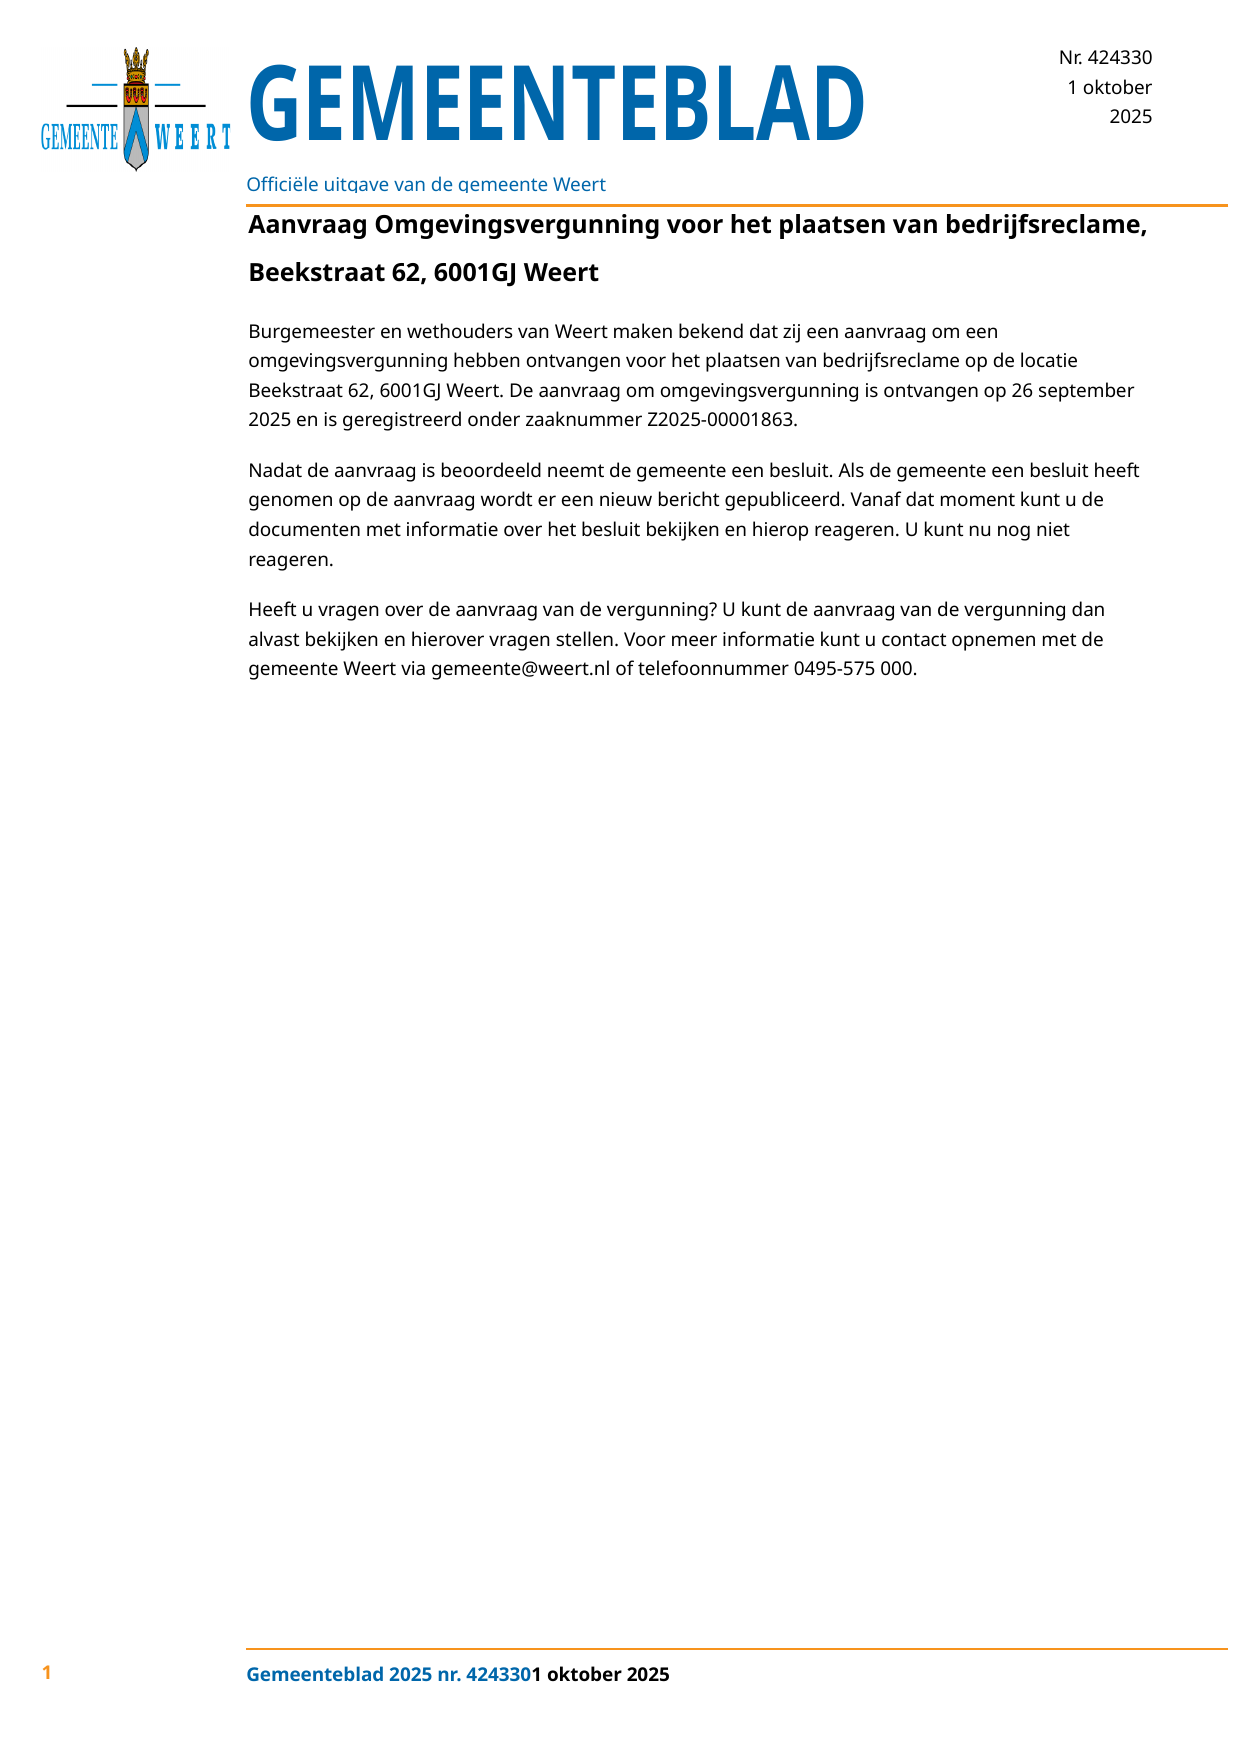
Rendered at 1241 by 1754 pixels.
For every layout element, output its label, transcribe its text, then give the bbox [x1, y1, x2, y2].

picture [41, 47, 231, 172]
text Nadat de aanvraag is beoordeeld neemt de gemeente een besluit. Als de gemeente een besluit heeft genomen op de aanvraag wordt er een nieuw bericht gepubliceerd. Vanaf dat moment kunt u de documenten met informatie over het besluit bekijken en hierop reageren. U kunt nu nog niet reageren. [248, 457, 1152, 572]
text Heeft u vragen over de aanvraag van de vergunning? U kunt de aanvraag van de vergunning dan alvast bekijken en hierover vragen stellen. Voor meer informatie kunt u contact opnemen met de gemeente Weert via gemeente@weert.nl of telefoonnummer 0495-575 000. [248, 596, 1152, 681]
text Aanvraag Omgevingsvergunning voor het plaatsen van bedrijfsreclame, Beekstraat 62, 6001GJ Weert [248, 207, 1152, 288]
text Burgemeester en wethouders van Weert maken bekend dat zij een aanvraag om een omgevingsvergunning hebben ontvangen voor het plaatsen van bedrijfsreclame op de locatie Beekstraat 62, 6001GJ Weert. De aanvraag om omgevingsvergunning is ontvangen op 26 september 2025 en is geregistreerd onder zaaknummer Z2025-00001863. [248, 318, 1152, 432]
